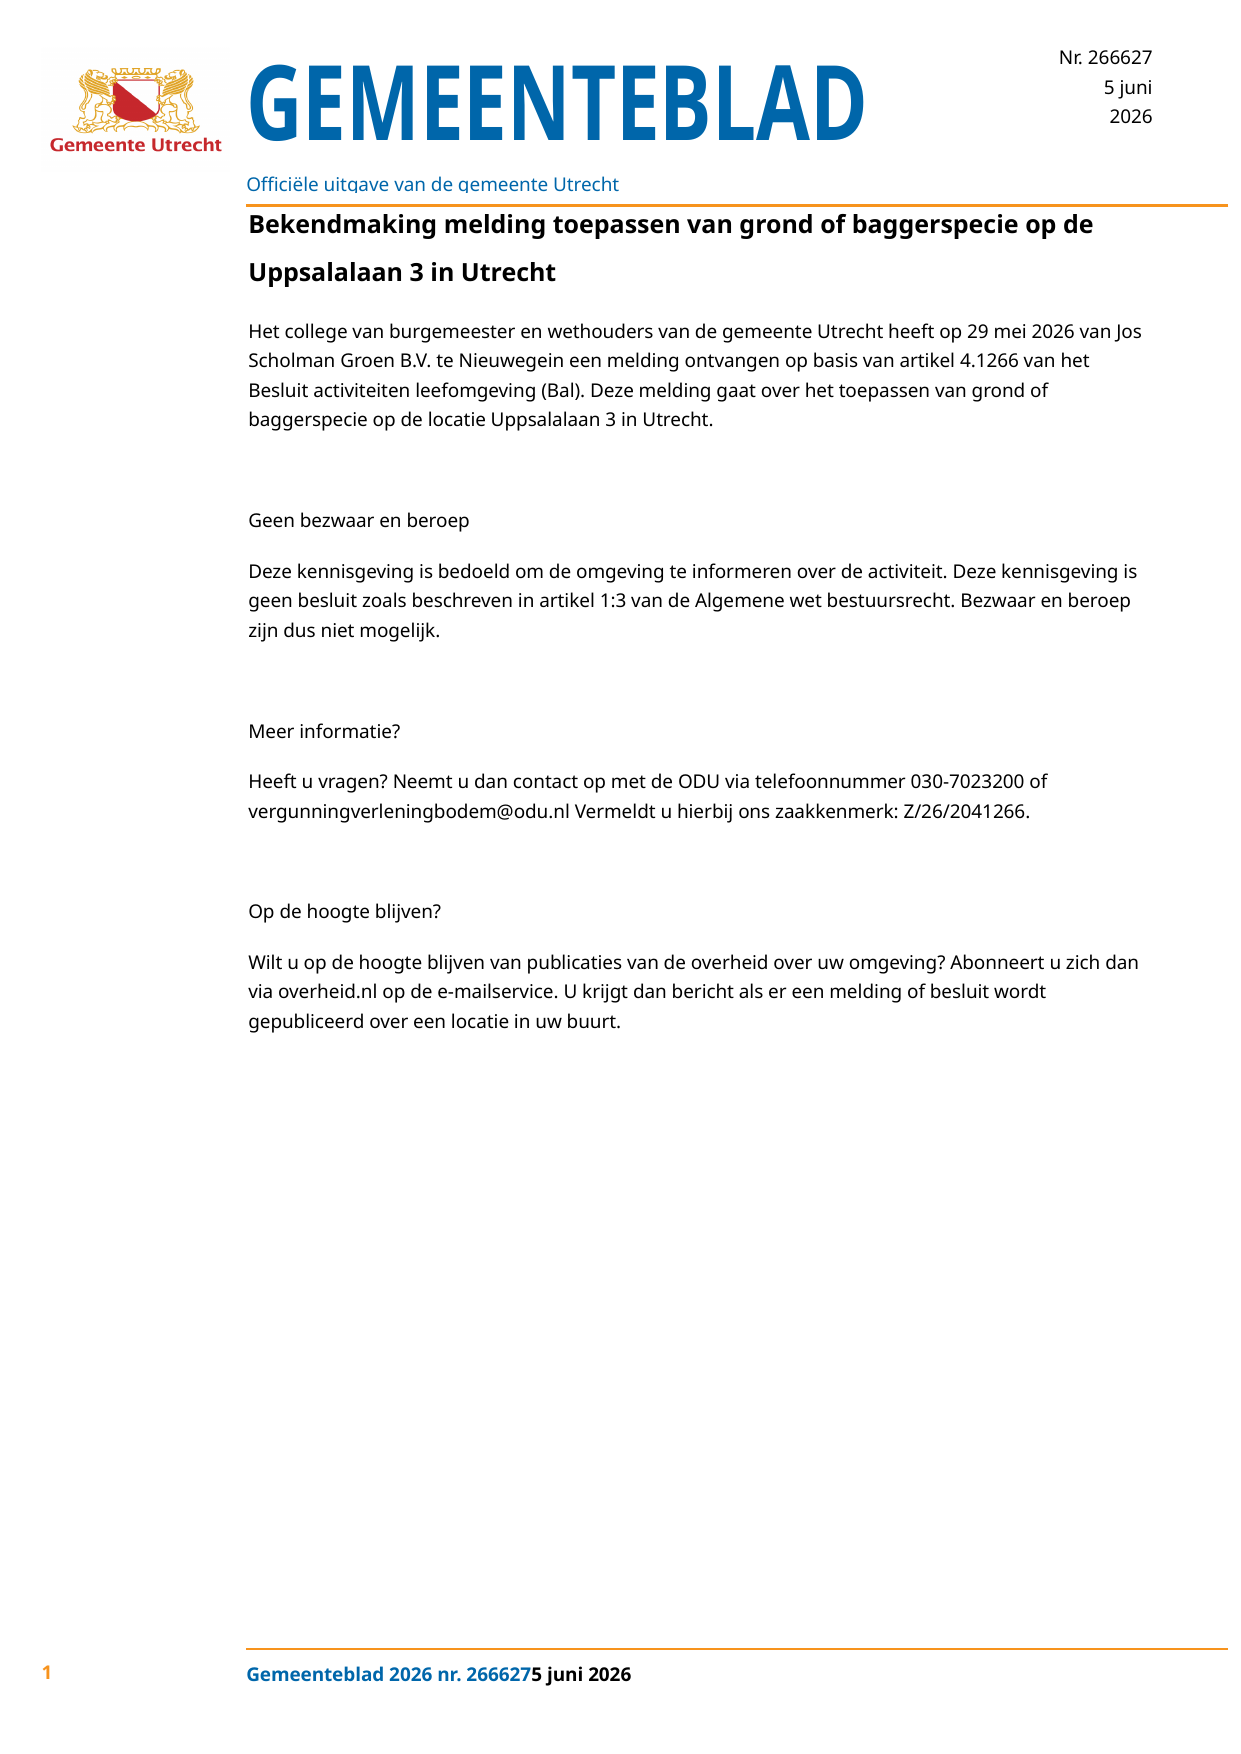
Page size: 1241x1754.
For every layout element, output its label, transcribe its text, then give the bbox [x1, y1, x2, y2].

text Bekendmaking melding toepassen van grond of baggerspecie op de Uppsalalaan 3 in Utrecht [248, 207, 1152, 288]
text Wilt u op de hoogte blijven van publicaties van de overheid over uw omgeving? Abonneert u zich dan via overheid.nl op de e-mailservice. U krijgt dan bericht als er een melding of besluit wordt gepubliceerd over een locatie in uw buurt. [248, 949, 1152, 1034]
text Deze kennisgeving is bedoeld om de omgeving te informeren over de activiteit. Deze kennisgeving is geen besluit zoals beschreven in artikel 1:3 van de Algemene wet bestuursrecht. Bezwaar en beroep zijn dus niet mogelijk. [248, 558, 1152, 643]
text Geen bezwaar en beroep [248, 507, 1152, 533]
text Meer informatie? [248, 718, 1152, 744]
text Heeft u vragen? Neemt u dan contact op met de ODU via telefoonnummer 030-7023200 of vergunningverleningbodem@odu.nl Vermeldt u hierbij ons zaakkenmerk: Z/26/2041266. [248, 768, 1152, 824]
text Het college van burgemeester en wethouders van de gemeente Utrecht heeft op 29 mei 2026 van Jos Scholman Groen B.V. te Nieuwegein een melding ontvangen op basis van artikel 4.1266 van het Besluit activiteiten leefomgeving (Bal). Deze melding gaat over het toepassen van grond of baggerspecie op de locatie Uppsalalaan 3 in Utrecht. [248, 318, 1152, 432]
text Op de hoogte blijven? [248, 899, 1152, 924]
picture [41, 47, 231, 172]
